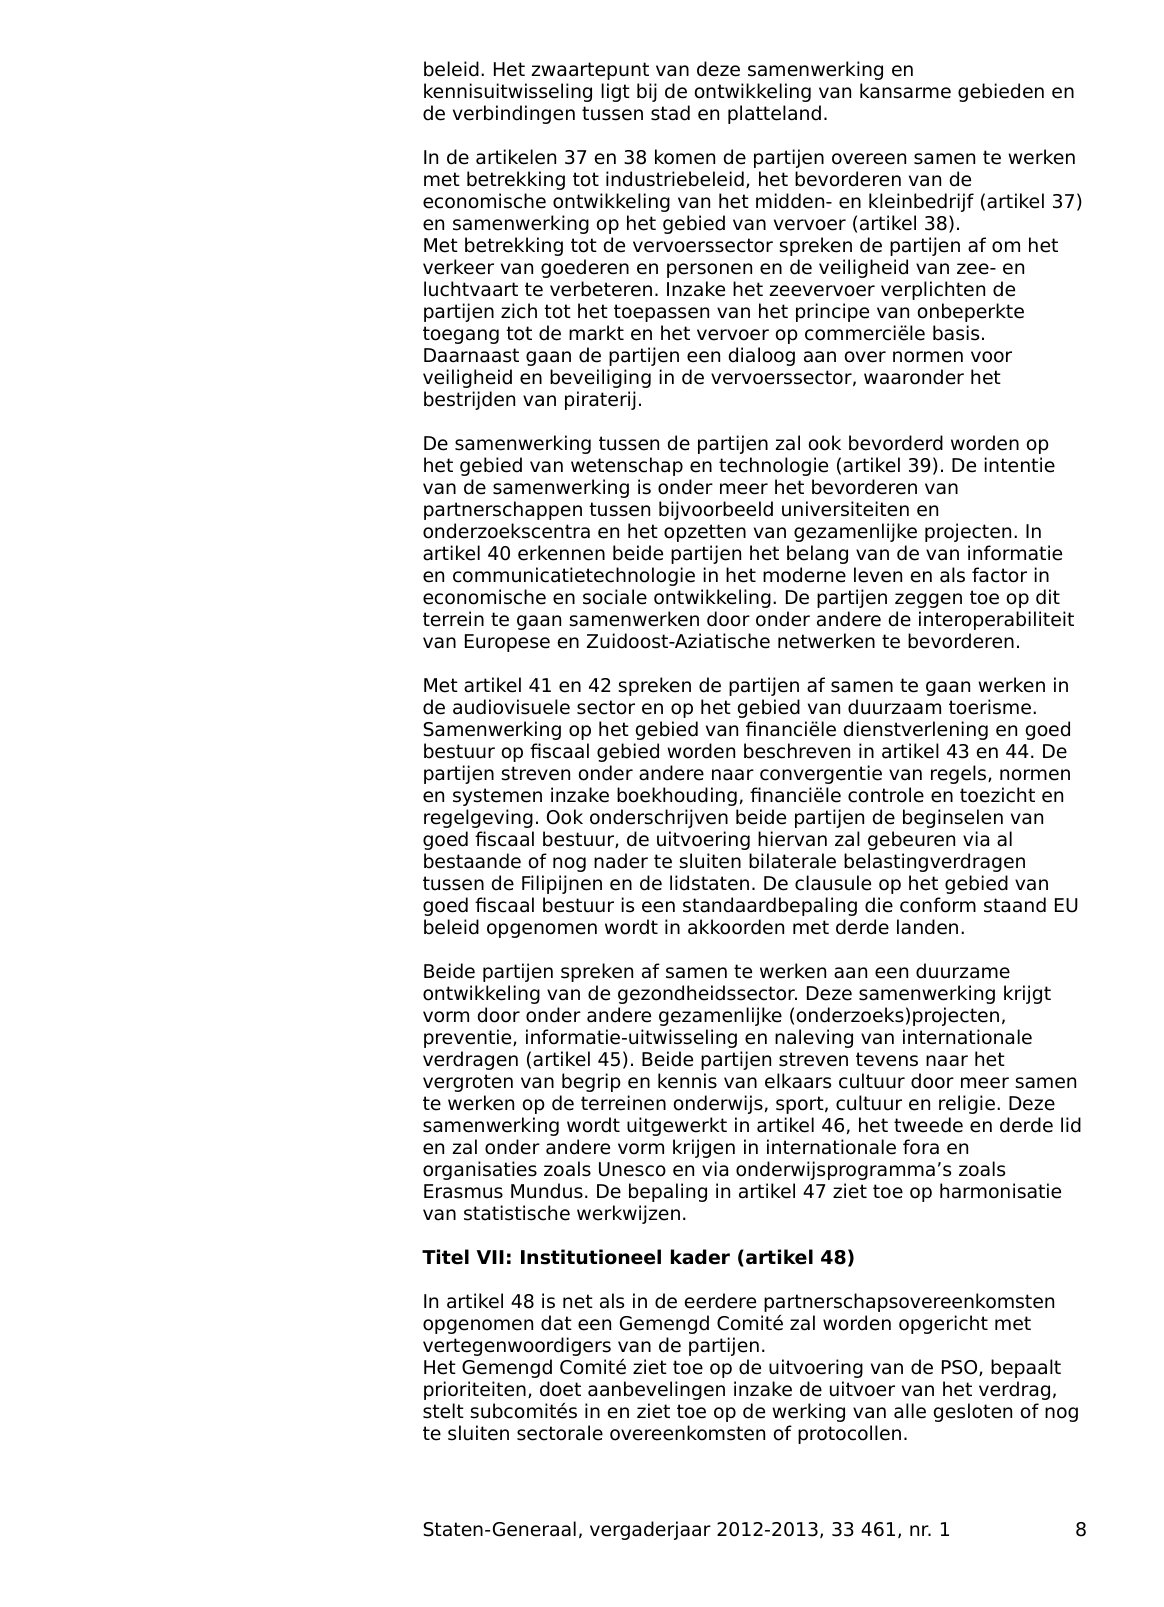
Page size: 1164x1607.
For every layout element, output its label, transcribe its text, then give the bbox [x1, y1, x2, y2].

text In de artikelen 37 en 38 komen de partijen overeen samen te werken met betrekking tot industriebeleid, het bevorderen van de economische ontwikkeling van het midden- en kleinbedrijf (artikel 37) en samenwerking op het gebied van vervoer (artikel 38). [422, 147, 1087, 235]
text Met betrekking tot de vervoerssector spreken de partijen af om het verkeer van goederen en personen en de veiligheid van zee- en luchtvaart te verbeteren. Inzake het zeevervoer verplichten de partijen zich tot het toepassen van het principe van onbeperkte toegang tot de markt en het vervoer op commerciële basis. Daarnaast gaan de partijen een dialoog aan over normen voor veiligheid en beveiliging in de vervoerssector, waaronder het bestrijden van piraterij. [422, 235, 1087, 411]
text beleid. Het zwaartepunt van deze samenwerking en kennisuitwisseling ligt bij de ontwikkeling van kansarme gebieden en de verbindingen tussen stad en platteland. [422, 59, 1087, 125]
text Met artikel 41 en 42 spreken de partijen af samen te gaan werken in de audiovisuele sector en op het gebied van duurzaam toerisme. Samenwerking op het gebied van financiële dienstverlening en goed bestuur op fiscaal gebied worden beschreven in artikel 43 en 44. De partijen streven onder andere naar convergentie van regels, normen en systemen inzake boekhouding, financiële controle en toezicht en regelgeving. Ook onderschrijven beide partijen de beginselen van goed fiscaal bestuur, de uitvoering hiervan zal gebeuren via al bestaande of nog nader te sluiten bilaterale belastingverdragen tussen de Filipijnen en de lidstaten. De clausule op het gebied van goed fiscaal bestuur is een standaardbepaling die conform staand EU beleid opgenomen wordt in akkoorden met derde landen. [422, 675, 1087, 939]
subtitle Titel VII: Institutioneel kader (artikel 48) [422, 1247, 1087, 1269]
text Het Gemengd Comité ziet toe op de uitvoering van de PSO, bepaalt prioriteiten, doet aanbevelingen inzake de uitvoer van het verdrag, stelt subcomités in en ziet toe op de werking van alle gesloten of nog te sluiten sectorale overeenkomsten of protocollen. [422, 1357, 1087, 1445]
text In artikel 48 is net als in de eerdere partnerschapsovereenkomsten opgenomen dat een Gemengd Comité zal worden opgericht met vertegenwoordigers van de partijen. [422, 1291, 1087, 1357]
text Beide partijen spreken af samen te werken aan een duurzame ontwikkeling van de gezondheidssector. Deze samenwerking krijgt vorm door onder andere gezamenlijke (onderzoeks)projecten, preventie, informatie-uitwisseling en naleving van internationale verdragen (artikel 45). Beide partijen streven tevens naar het vergroten van begrip en kennis van elkaars cultuur door meer samen te werken op de terreinen onderwijs, sport, cultuur en religie. Deze samenwerking wordt uitgewerkt in artikel 46, het tweede en derde lid en zal onder andere vorm krijgen in internationale fora en organisaties zoals Unesco en via onderwijsprogramma’s zoals Erasmus Mundus. De bepaling in artikel 47 ziet toe op harmonisatie van statistische werkwijzen. [422, 961, 1087, 1225]
text De samenwerking tussen de partijen zal ook bevorderd worden op het gebied van wetenschap en technologie (artikel 39). De intentie van de samenwerking is onder meer het bevorderen van partnerschappen tussen bijvoorbeeld universiteiten en onderzoekscentra en het opzetten van gezamenlijke projecten. In artikel 40 erkennen beide partijen het belang van de van informatie en communicatietechnologie in het moderne leven en als factor in economische en sociale ontwikkeling. De partijen zeggen toe op dit terrein te gaan samenwerken door onder andere de interoperabiliteit van Europese en Zuidoost-Aziatische netwerken te bevorderen. [422, 433, 1087, 653]
